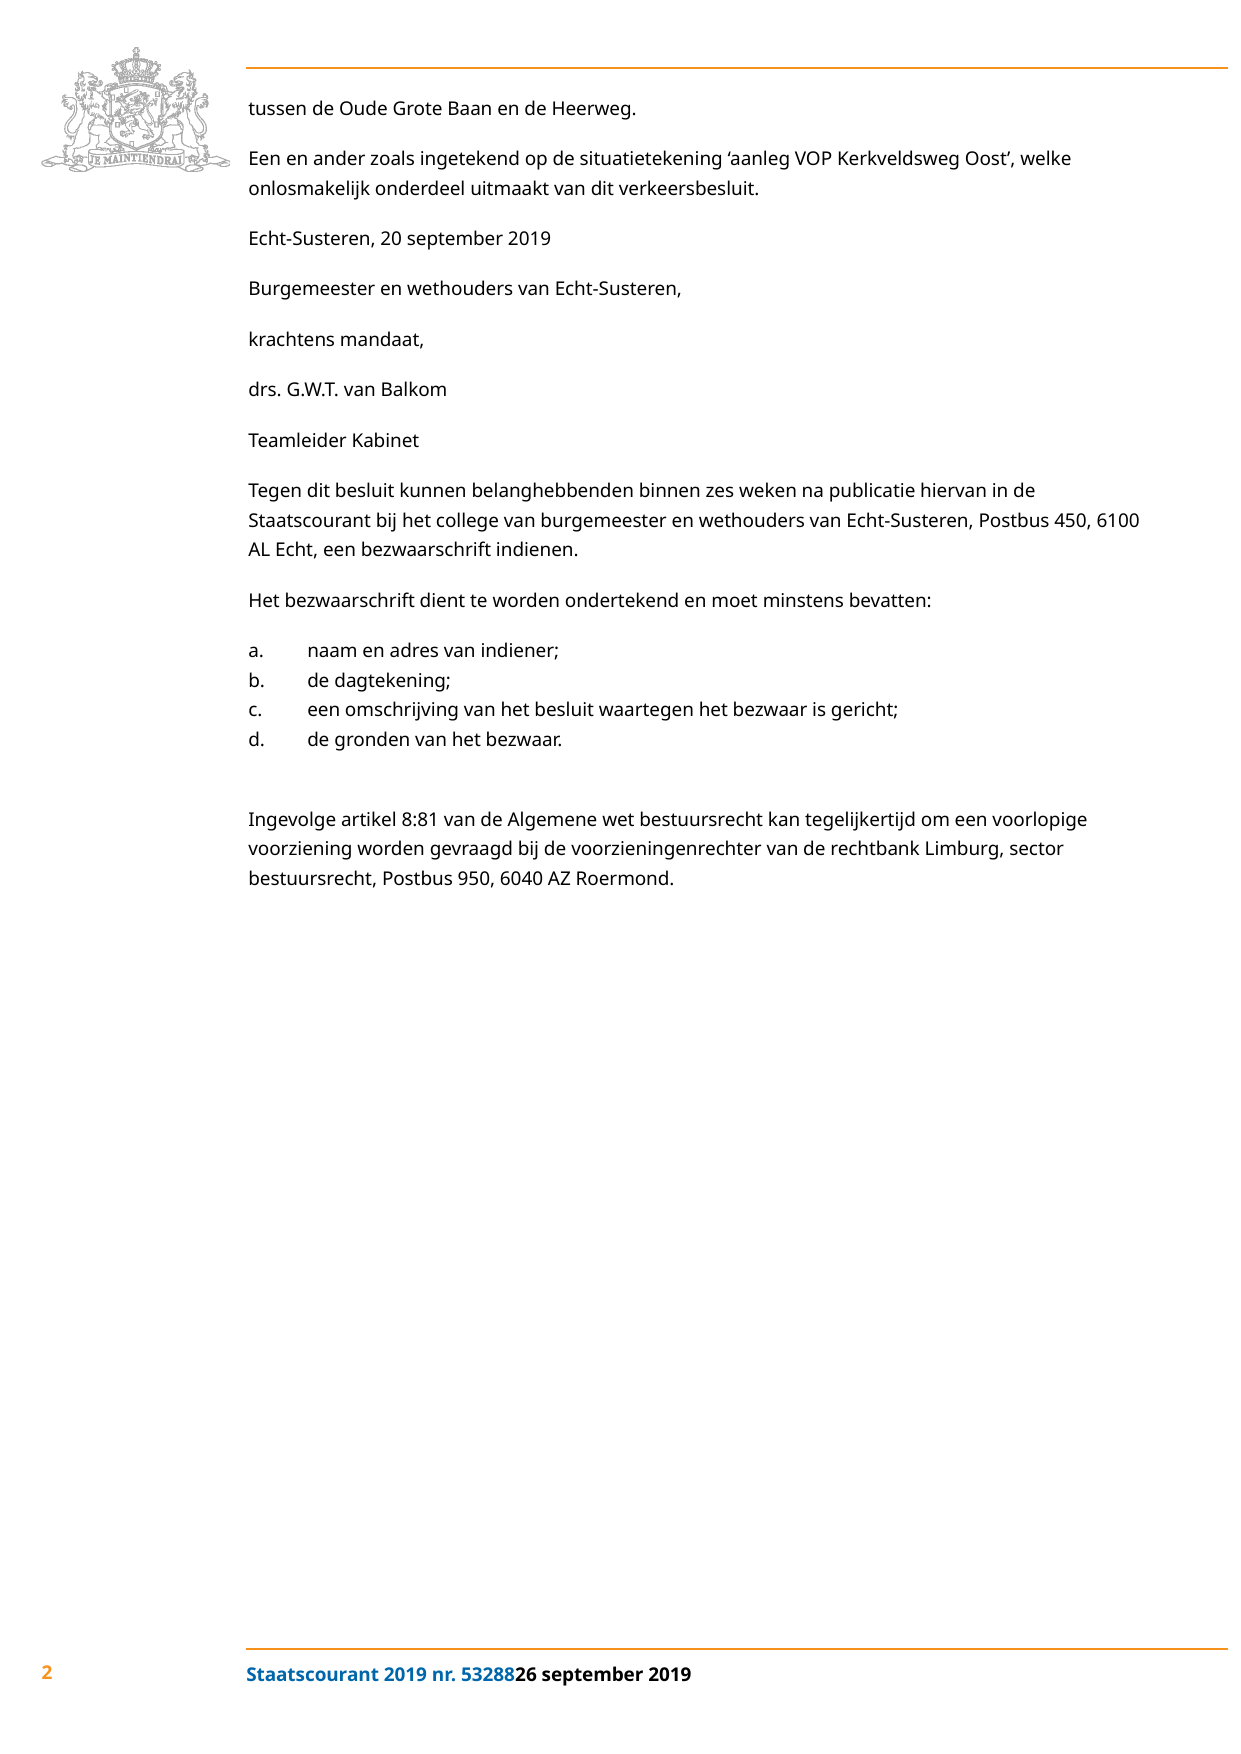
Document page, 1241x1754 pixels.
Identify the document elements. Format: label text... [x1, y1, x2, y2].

list de gronden van het bezwaar. [248, 726, 1152, 752]
text Ingevolge artikel 8:81 van de Algemene wet bestuursrecht kan tegelijkertijd om een voorlopige voorziening worden gevraagd bij de voorzieningenrechter van de rechtbank Limburg, sector bestuursrecht, Postbus 950, 6040 AZ Roermond. [248, 806, 1152, 891]
text Een en ander zoals ingetekend op de situatietekening ‘aanleg VOP Kerkveldsweg Oost’, welke onlosmakelijk onderdeel uitmaakt van dit verkeersbesluit. [248, 145, 1152, 201]
list naam en adres van indiener; [248, 637, 1152, 663]
text drs. G.W.T. van Balkom [248, 376, 1152, 402]
text krachtens mandaat, [248, 326, 1152, 352]
text Teamleider Kabinet [248, 427, 1152, 453]
text Het bezwaarschrift dient te worden ondertekend en moet minstens bevatten: [248, 587, 1152, 613]
picture [41, 47, 231, 172]
text Tegen dit besluit kunnen belanghebbenden binnen zes weken na publicatie hiervan in de Staatscourant bij het college van burgemeester en wethouders van Echt-Susteren, Postbus 450, 6100 AL Echt, een bezwaarschrift indienen. [248, 477, 1152, 562]
text Burgemeester en wethouders van Echt-Susteren, [248, 276, 1152, 301]
text tussen de Oude Grote Baan en de Heerweg. [248, 95, 1152, 121]
list een omschrijving van het besluit waartegen het bezwaar is gericht; [248, 696, 1152, 722]
list de dagtekening; [248, 667, 1152, 693]
text Echt-Susteren, 20 september 2019 [248, 225, 1152, 251]
